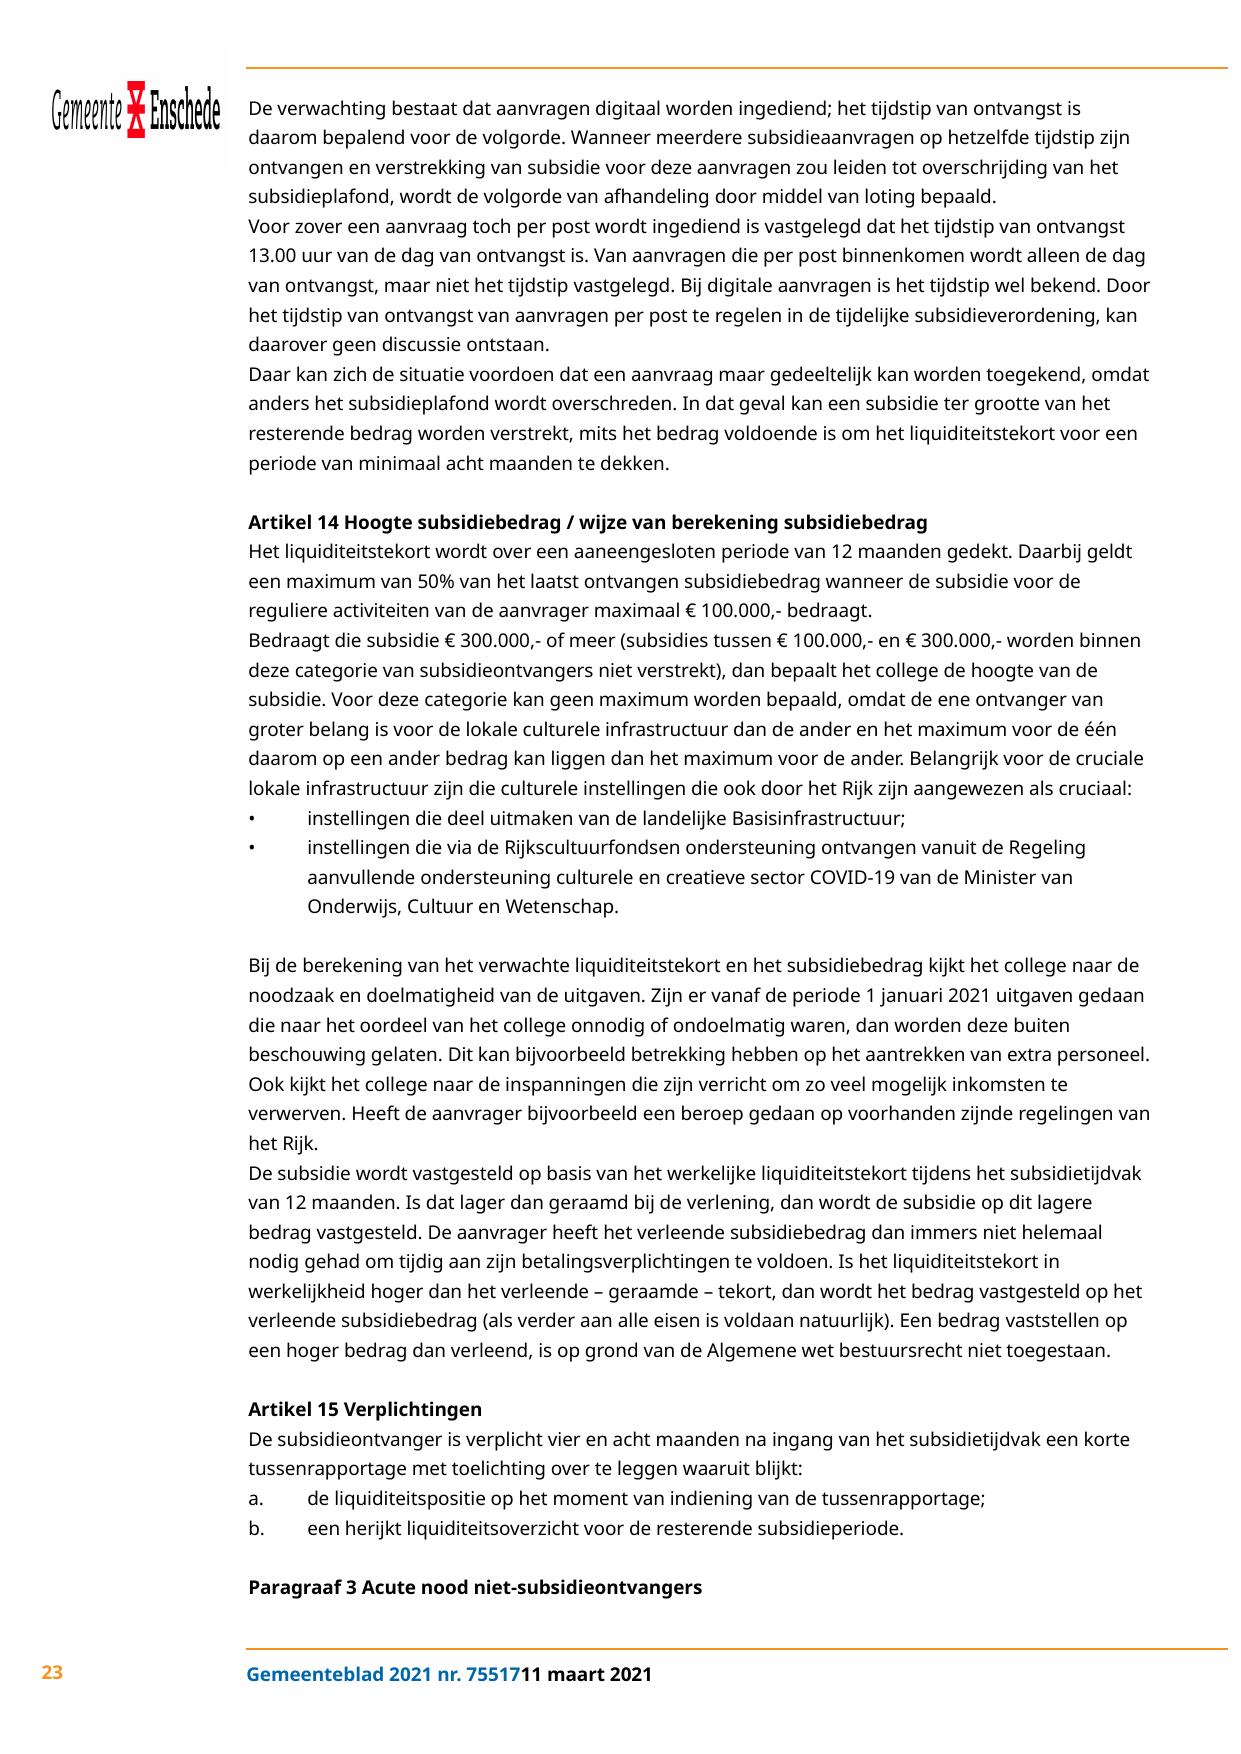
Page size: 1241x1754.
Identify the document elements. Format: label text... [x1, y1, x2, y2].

picture [41, 47, 231, 172]
text De subsidie wordt vastgesteld op basis van het werkelijke liquiditeitstekort tijdens het subsidietijdvak van 12 maanden. Is dat lager dan geraamd bij de verlening, dan wordt de subsidie op dit lagere bedrag vastgesteld. De aanvrager heeft het verleende subsidiebedrag dan immers niet helemaal nodig gehad om tijdig aan zijn betalingsverplichtingen te voldoen. Is het liquiditeitstekort in werkelijkheid hoger dan het verleende – geraamde – tekort, dan wordt het bedrag vastgesteld op het verleende subsidiebedrag (als verder aan alle eisen is voldaan natuurlijk). Een bedrag vaststellen op een hoger bedrag dan verleend, is op grond van de Algemene wet bestuursrecht niet toegestaan. [248, 1160, 1152, 1363]
text Ook kijkt het college naar de inspanningen die zijn verricht om zo veel mogelijk inkomsten te verwerven. Heeft de aanvrager bijvoorbeeld een beroep gedaan op voorhanden zijnde regelingen van het Rijk. [248, 1071, 1152, 1156]
text Artikel 14 Hoogte subsidiebedrag / wijze van berekening subsidiebedrag [248, 509, 1152, 535]
text De subsidieontvanger is verplicht vier en acht maanden na ingang van het subsidietijdvak een korte tussenrapportage met toelichting over te leggen waaruit blijkt: [248, 1426, 1152, 1481]
text Paragraaf 3 Acute nood niet-subsidieontvangers [248, 1574, 1152, 1600]
list instellingen die via de Rijkscultuurfondsen ondersteuning ontvangen vanuit de Regeling aanvullende ondersteuning culturele en creatieve sector COVID-19 van de Minister van Onderwijs, Cultuur en Wetenschap. [248, 834, 1152, 919]
text Het liquiditeitstekort wordt over een aaneengesloten periode van 12 maanden gedekt. Daarbij geldt een maximum van 50% van het laatst ontvangen subsidiebedrag wanneer de subsidie voor de reguliere activiteiten van de aanvrager maximaal € 100.000,- bedraagt. [248, 538, 1152, 623]
text Daar kan zich de situatie voordoen dat een aanvraag maar gedeeltelijk kan worden toegekend, omdat anders het subsidieplafond wordt overschreden. In dat geval kan een subsidie ter grootte van het resterende bedrag worden verstrekt, mits het bedrag voldoende is om het liquiditeitstekort voor een periode van minimaal acht maanden te dekken. [248, 361, 1152, 476]
list de liquiditeitspositie op het moment van indiening van de tussenrapportage; [248, 1485, 1152, 1511]
text Voor zover een aanvraag toch per post wordt ingediend is vastgelegd dat het tijdstip van ontvangst 13.00 uur van de dag van ontvangst is. Van aanvragen die per post binnenkomen wordt alleen de dag van ontvangst, maar niet het tijdstip vastgelegd. Bij digitale aanvragen is het tijdstip wel bekend. Door het tijdstip van ontvangst van aanvragen per post te regelen in de tijdelijke subsidieverordening, kan daarover geen discussie ontstaan. [248, 213, 1152, 357]
text De verwachting bestaat dat aanvragen digitaal worden ingediend; het tijdstip van ontvangst is daarom bepalend voor de volgorde. Wanneer meerdere subsidieaanvragen op hetzelfde tijdstip zijn ontvangen en verstrekking van subsidie voor deze aanvragen zou leiden tot overschrijding van het subsidieplafond, wordt de volgorde van afhandeling door middel van loting bepaald. [248, 95, 1152, 209]
list instellingen die deel uitmaken van de landelijke Basisinfrastructuur; [248, 805, 1152, 831]
text Artikel 15 Verplichtingen [248, 1396, 1152, 1422]
list een herijkt liquiditeitsoverzicht voor de resterende subsidieperiode. [248, 1515, 1152, 1541]
text Bij de berekening van het verwachte liquiditeitstekort en het subsidiebedrag kijkt het college naar de noodzaak en doelmatigheid van de uitgaven. Zijn er vanaf de periode 1 januari 2021 uitgaven gedaan die naar het oordeel van het college onnodig of ondoelmatig waren, dan worden deze buiten beschouwing gelaten. Dit kan bijvoorbeeld betrekking hebben op het aantrekken van extra personeel. [248, 953, 1152, 1067]
text Bedraagt die subsidie € 300.000,- of meer (subsidies tussen € 100.000,- en € 300.000,- worden binnen deze categorie van subsidieontvangers niet verstrekt), dan bepaalt het college de hoogte van de subsidie. Voor deze categorie kan geen maximum worden bepaald, omdat de ene ontvanger van groter belang is voor de lokale culturele infrastructuur dan de ander en het maximum voor de één daarom op een ander bedrag kan liggen dan het maximum voor de ander. Belangrijk voor de cruciale lokale infrastructuur zijn die culturele instellingen die ook door het Rijk zijn aangewezen als cruciaal: [248, 627, 1152, 801]
